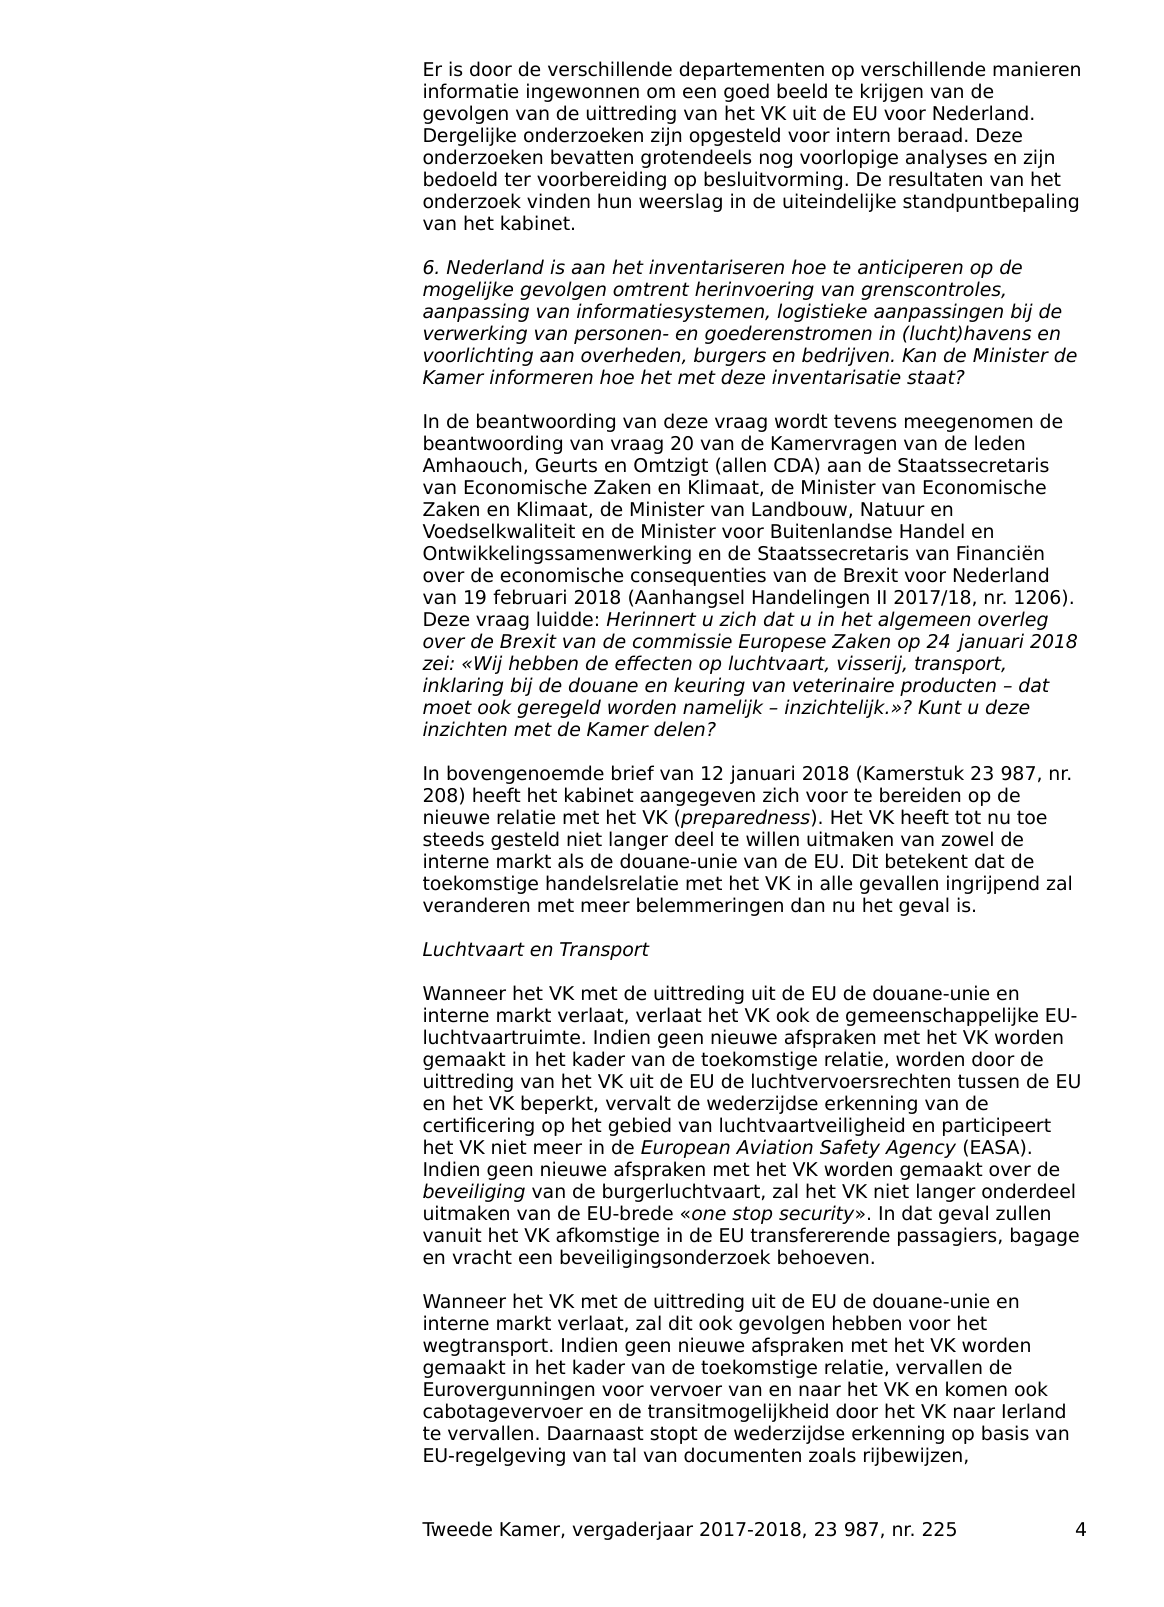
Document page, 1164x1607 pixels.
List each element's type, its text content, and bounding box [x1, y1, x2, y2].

text Er is door de verschillende departementen op verschillende manieren informatie ingewonnen om een goed beeld te krijgen van de gevolgen van de uittreding van het VK uit de EU voor Nederland. Dergelijke onderzoeken zijn opgesteld voor intern beraad. Deze onderzoeken bevatten grotendeels nog voorlopige analyses en zijn bedoeld ter voorbereiding op besluitvorming. De resultaten van het onderzoek vinden hun weerslag in de uiteindelijke standpuntbepaling van het kabinet. [422, 59, 1087, 235]
text Wanneer het VK met de uittreding uit de EU de douane-unie en interne markt verlaat, zal dit ook gevolgen hebben voor het wegtransport. Indien geen nieuwe afspraken met het VK worden gemaakt in het kader van de toekomstige relatie, vervallen de Eurovergunningen voor vervoer van en naar het VK en komen ook cabotagevervoer en de transitmogelijkheid door het VK naar Ierland te vervallen. Daarnaast stopt de wederzijdse erkenning op basis van EU-regelgeving van tal van documenten zoals rijbewijzen, [422, 1291, 1087, 1467]
text Wanneer het VK met de uittreding uit de EU de douane-unie en interne markt verlaat, verlaat het VK ook de gemeenschappelijke EU-luchtvaartruimte. Indien geen nieuwe afspraken met het VK worden gemaakt in het kader van de toekomstige relatie, worden door de uittreding van het VK uit de EU de luchtvervoersrechten tussen de EU en het VK beperkt, vervalt de wederzijdse erkenning van de certificering op het gebied van luchtvaartveiligheid en participeert het VK niet meer in de European Aviation Safety Agency (EASA). Indien geen nieuwe afspraken met het VK worden gemaakt over de beveiliging van de burgerluchtvaart, zal het VK niet langer onderdeel uitmaken van de EU-brede «one stop security». In dat geval zullen vanuit het VK afkomstige in de EU transfererende passagiers, bagage en vracht een beveiligingsonderzoek behoeven. [422, 983, 1087, 1269]
subtitle Luchtvaart en Transport [422, 939, 1087, 961]
text In de beantwoording van deze vraag wordt tevens meegenomen de beantwoording van vraag 20 van de Kamervragen van de leden Amhaouch, Geurts en Omtzigt (allen CDA) aan de Staatssecretaris van Economische Zaken en Klimaat, de Minister van Economische Zaken en Klimaat, de Minister van Landbouw, Natuur en Voedselkwaliteit en de Minister voor Buitenlandse Handel en Ontwikkelingssamenwerking en de Staatssecretaris van Financiën over de economische consequenties van de Brexit voor Nederland van 19 februari 2018 (Aanhangsel Handelingen II 2017/18, nr. 1206). Deze vraag luidde: Herinnert u zich dat u in het algemeen overleg over de Brexit van de commissie Europese Zaken op 24 januari 2018 zei: «Wij hebben de effecten op luchtvaart, visserij, transport, inklaring bij de douane en keuring van veterinaire producten – dat moet ook geregeld worden namelijk – inzichtelijk.»? Kunt u deze inzichten met de Kamer delen? [422, 411, 1087, 741]
text 6. Nederland is aan het inventariseren hoe te anticiperen op de mogelijke gevolgen omtrent herinvoering van grenscontroles, aanpassing van informatiesystemen, logistieke aanpassingen bij de verwerking van personen- en goederenstromen in (lucht)havens en voorlichting aan overheden, burgers en bedrijven. Kan de Minister de Kamer informeren hoe het met deze inventarisatie staat? [422, 257, 1087, 389]
text In bovengenoemde brief van 12 januari 2018 (Kamerstuk 23 987, nr. 208) heeft het kabinet aangegeven zich voor te bereiden op de nieuwe relatie met het VK (preparedness). Het VK heeft tot nu toe steeds gesteld niet langer deel te willen uitmaken van zowel de interne markt als de douane-unie van de EU. Dit betekent dat de toekomstige handelsrelatie met het VK in alle gevallen ingrijpend zal veranderen met meer belemmeringen dan nu het geval is. [422, 763, 1087, 917]
